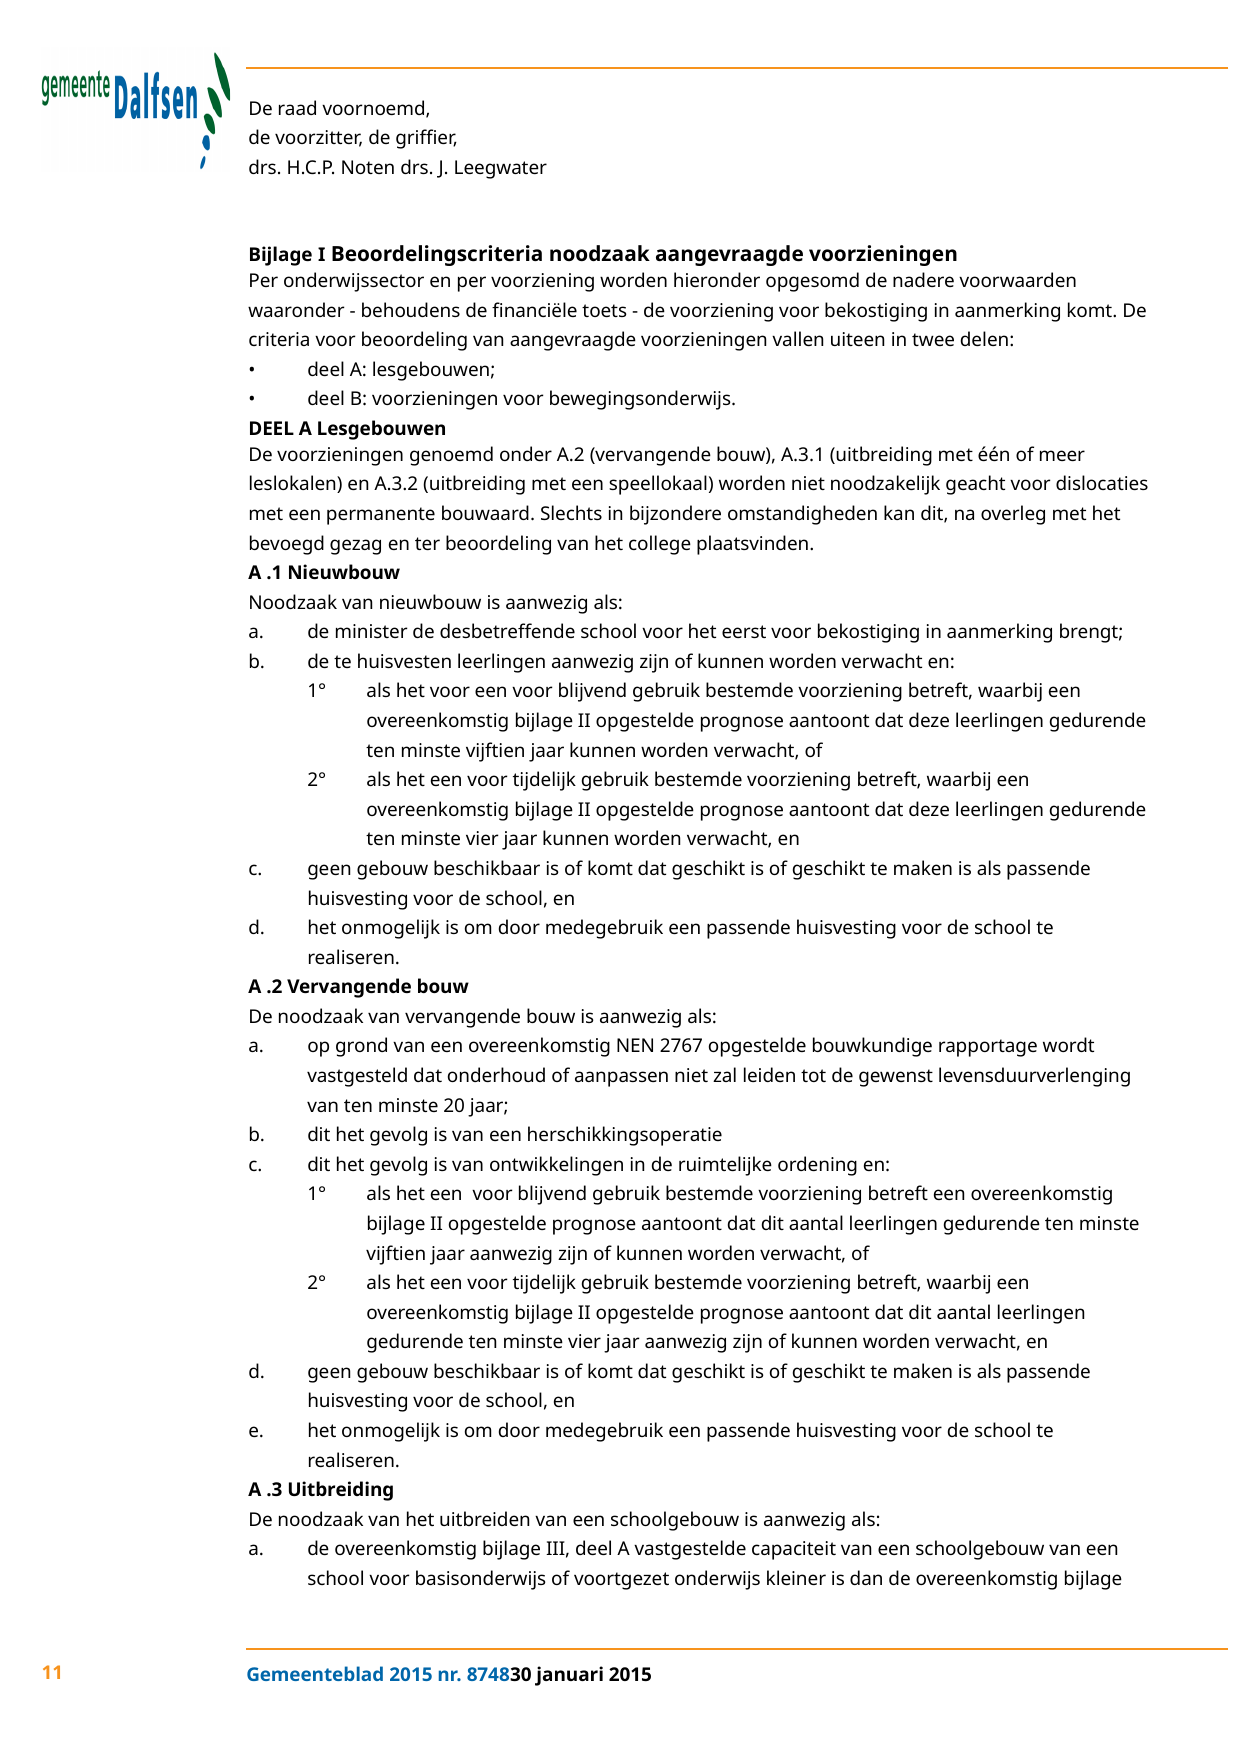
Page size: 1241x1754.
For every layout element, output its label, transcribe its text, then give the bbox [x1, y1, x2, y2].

list geen gebouw beschikbaar is of komt dat geschikt is of geschikt te maken is als passende huisvesting voor de school, en [248, 855, 1152, 910]
text Noodzaak van nieuwbouw is aanwezig als: [248, 589, 1152, 614]
list als het een voor tijdelijk gebruik bestemde voorziening betreft, waarbij een overeenkomstig bijlage II opgestelde prognose aantoont dat dit aantal leerlingen gedurende ten minste vier jaar aanwezig zijn of kunnen worden verwacht, en [307, 1269, 1152, 1354]
list de minister de desbetreffende school voor het eerst voor bekostiging in aanmerking brengt; [248, 618, 1152, 644]
text De raad voornoemd, [248, 95, 1152, 121]
text de voorzitter, de griffier, [248, 124, 1152, 150]
list de te huisvesten leerlingen aanwezig zijn of kunnen worden verwacht en: [248, 648, 1152, 674]
text Per onderwijssector en per voorziening worden hieronder opgesomd de nadere voorwaarden waaronder - behoudens de financiële toets - de voorziening voor bekostiging in aanmerking komt. De criteria voor beoordeling van aangevraagde voorzieningen vallen uiteen in twee delen: [248, 267, 1152, 352]
text De voorzieningen genoemd onder A.2 (vervangende bouw), A.3.1 (uitbreiding met één of meer leslokalen) en A.3.2 (uitbreiding met een speellokaal) worden niet noodzakelijk geacht voor dislocaties met een permanente bouwaard. Slechts in bijzondere omstandigheden kan dit, na overleg met het bevoegd gezag en ter beoordeling van het college plaatsvinden. [248, 441, 1152, 555]
text Bijlage I Beoordelingscriteria noodzaak aangevraagde voorzieningen [248, 239, 1152, 267]
list geen gebouw beschikbaar is of komt dat geschikt is of geschikt te maken is als passende huisvesting voor de school, en [248, 1358, 1152, 1413]
text A .1 Nieuwbouw [248, 559, 1152, 585]
picture [41, 47, 231, 172]
list op grond van een overeenkomstig NEN 2767 opgestelde bouwkundige rapportage wordt vastgesteld dat onderhoud of aanpassen niet zal leiden tot de gewenst levensduurverlenging van ten minste 20 jaar; [248, 1033, 1152, 1117]
list het onmogelijk is om door medegebruik een passende huisvesting voor de school te realiseren. [248, 914, 1152, 969]
list deel B: voorzieningen voor bewegingsonderwijs. [248, 386, 1152, 411]
text De noodzaak van vervangende bouw is aanwezig als: [248, 1003, 1152, 1029]
list als het een voor tijdelijk gebruik bestemde voorziening betreft, waarbij een overeenkomstig bijlage II opgestelde prognose aantoont dat deze leerlingen gedurende ten minste vier jaar kunnen worden verwacht, en [307, 766, 1152, 851]
list dit het gevolg is van een herschikkingsoperatie [248, 1121, 1152, 1147]
text DEEL A Lesgebouwen [248, 415, 1152, 441]
list deel A: lesgebouwen; [248, 356, 1152, 382]
text De noodzaak van het uitbreiden van een schoolgebouw is aanwezig als: [248, 1506, 1152, 1532]
list als het een voor blijvend gebruik bestemde voorziening betreft een overeenkomstig bijlage II opgestelde prognose aantoont dat dit aantal leerlingen gedurende ten minste vijftien jaar aanwezig zijn of kunnen worden verwacht, of [307, 1181, 1152, 1265]
text A .2 Vervangende bouw [248, 973, 1152, 999]
list dit het gevolg is van ontwikkelingen in de ruimtelijke ordening en: [248, 1151, 1152, 1177]
text drs. H.C.P. Noten drs. J. Leegwater [248, 154, 1152, 180]
text A .3 Uitbreiding [248, 1476, 1152, 1502]
list het onmogelijk is om door medegebruik een passende huisvesting voor de school te realiseren. [248, 1417, 1152, 1472]
list de overeenkomstig bijlage III, deel A vastgestelde capaciteit van een schoolgebouw van een school voor basisonderwijs of voortgezet onderwijs kleiner is dan de overeenkomstig bijlage [248, 1536, 1152, 1591]
list als het voor een voor blijvend gebruik bestemde voorziening betreft, waarbij een overeenkomstig bijlage II opgestelde prognose aantoont dat deze leerlingen gedurende ten minste vijftien jaar kunnen worden verwacht, of [307, 678, 1152, 762]
